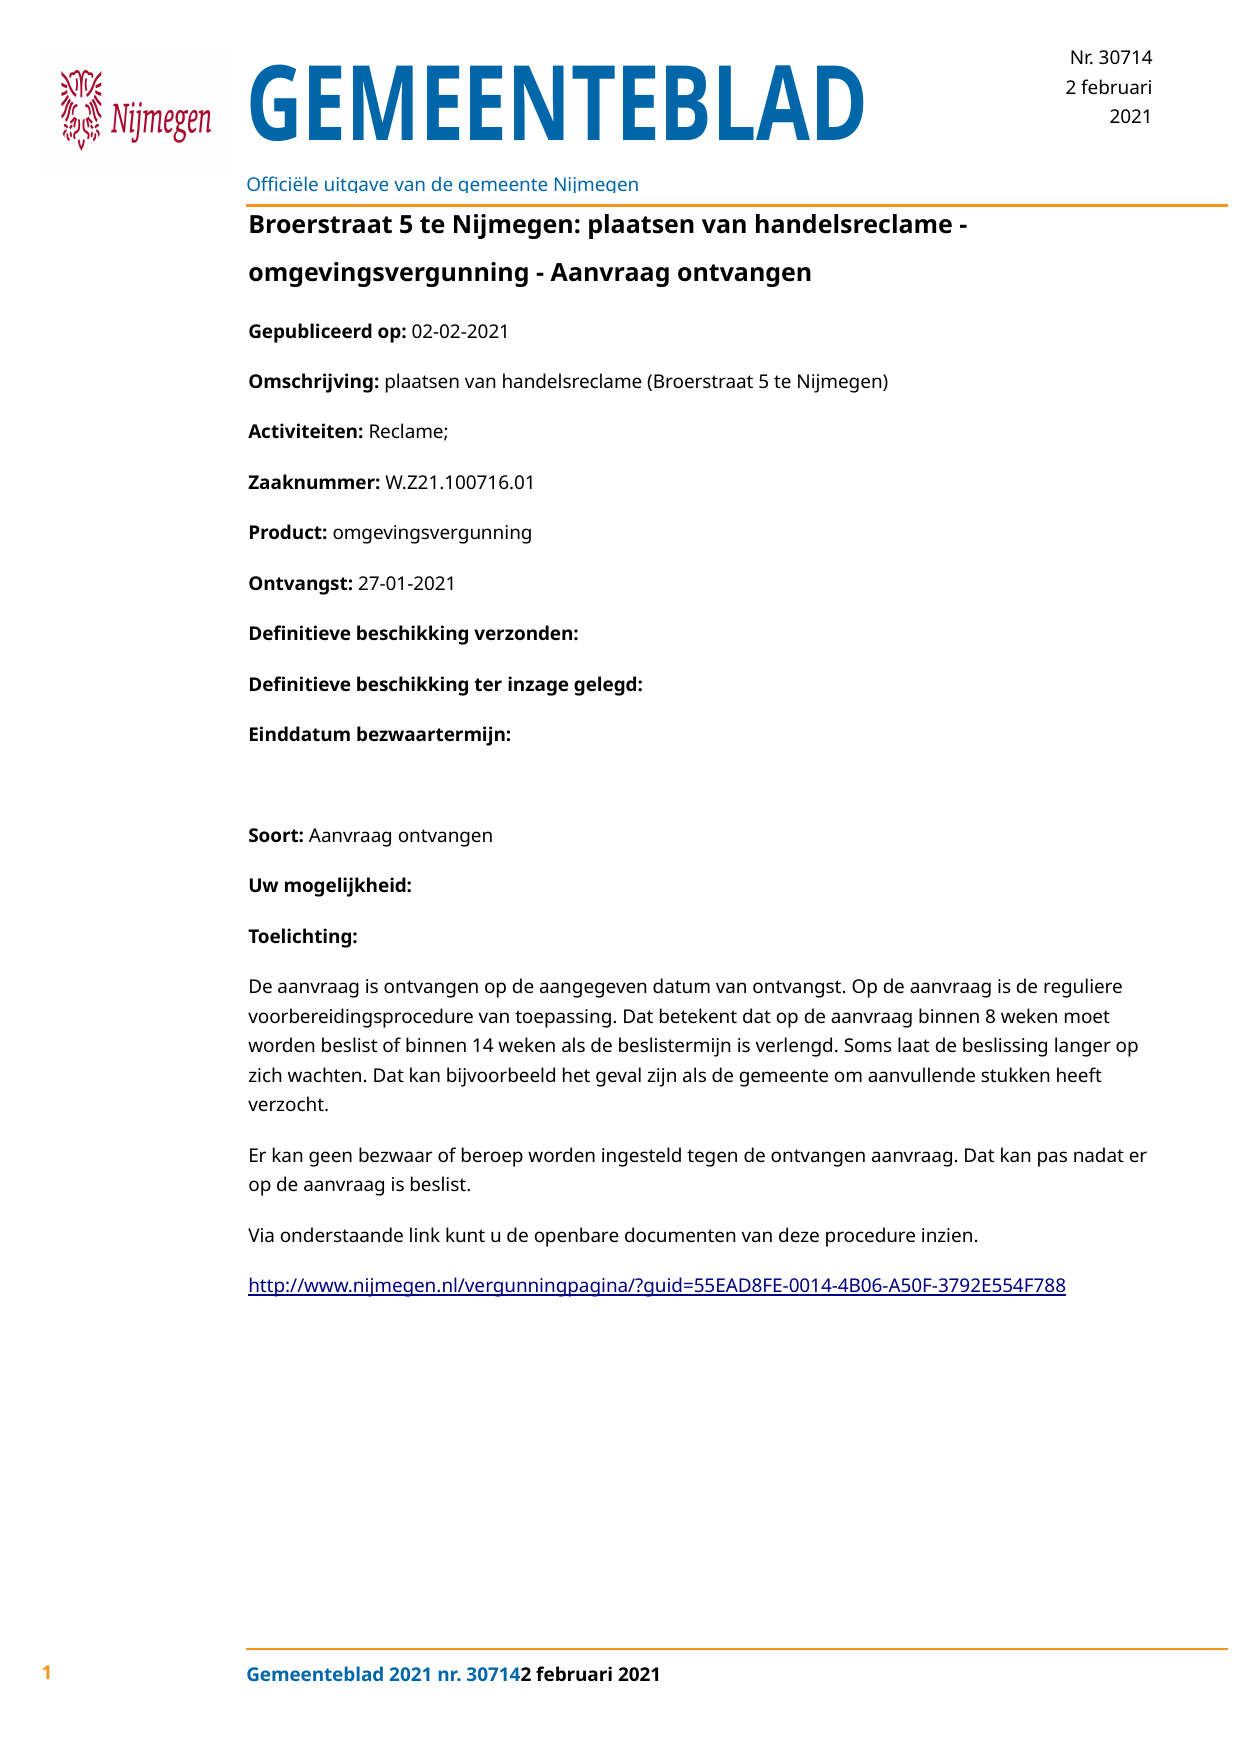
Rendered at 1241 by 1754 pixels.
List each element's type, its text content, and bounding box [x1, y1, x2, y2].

text Gepubliceerd op: 02-02-2021 [248, 318, 1152, 344]
picture [41, 47, 231, 172]
text Definitieve beschikking ter inzage gelegd: [248, 671, 1152, 697]
text Broerstraat 5 te Nijmegen: plaatsen van handelsreclame - omgevingsvergunning - Aanvraag ontvangen [248, 207, 1152, 288]
text Activiteiten: Reclame; [248, 419, 1152, 444]
text Omschrijving: plaatsen van handelsreclame (Broerstraat 5 te Nijmegen) [248, 368, 1152, 394]
text Er kan geen bezwaar of beroep worden ingesteld tegen de ontvangen aanvraag. Dat kan pas nadat er op de aanvraag is beslist. [248, 1142, 1152, 1197]
text Via onderstaande link kunt u de openbare documenten van deze procedure inzien. [248, 1222, 1152, 1248]
text Toelichting: [248, 923, 1152, 949]
text Product: omgevingsvergunning [248, 519, 1152, 545]
text Uw mogelijkheid: [248, 872, 1152, 898]
text Zaaknummer: W.Z21.100716.01 [248, 469, 1152, 495]
text http://www.nijmegen.nl/vergunningpagina/?guid=55EAD8FE-0014-4B06-A50F-3792E554F788 [248, 1272, 1152, 1298]
text De aanvraag is ontvangen op de aangegeven datum van ontvangst. Op de aanvraag is de reguliere voorbereidingsprocedure van toepassing. Dat betekent dat op de aanvraag binnen 8 weken moet worden beslist of binnen 14 weken als de beslistermijn is verlengd. Soms laat de beslissing langer op zich wachten. Dat kan bijvoorbeeld het geval zijn als de gemeente om aanvullende stukken heeft verzocht. [248, 973, 1152, 1117]
text Einddatum bezwaartermijn: [248, 721, 1152, 747]
text Definitieve beschikking verzonden: [248, 620, 1152, 646]
text Soort: Aanvraag ontvangen [248, 822, 1152, 848]
text Ontvangst: 27-01-2021 [248, 570, 1152, 596]
